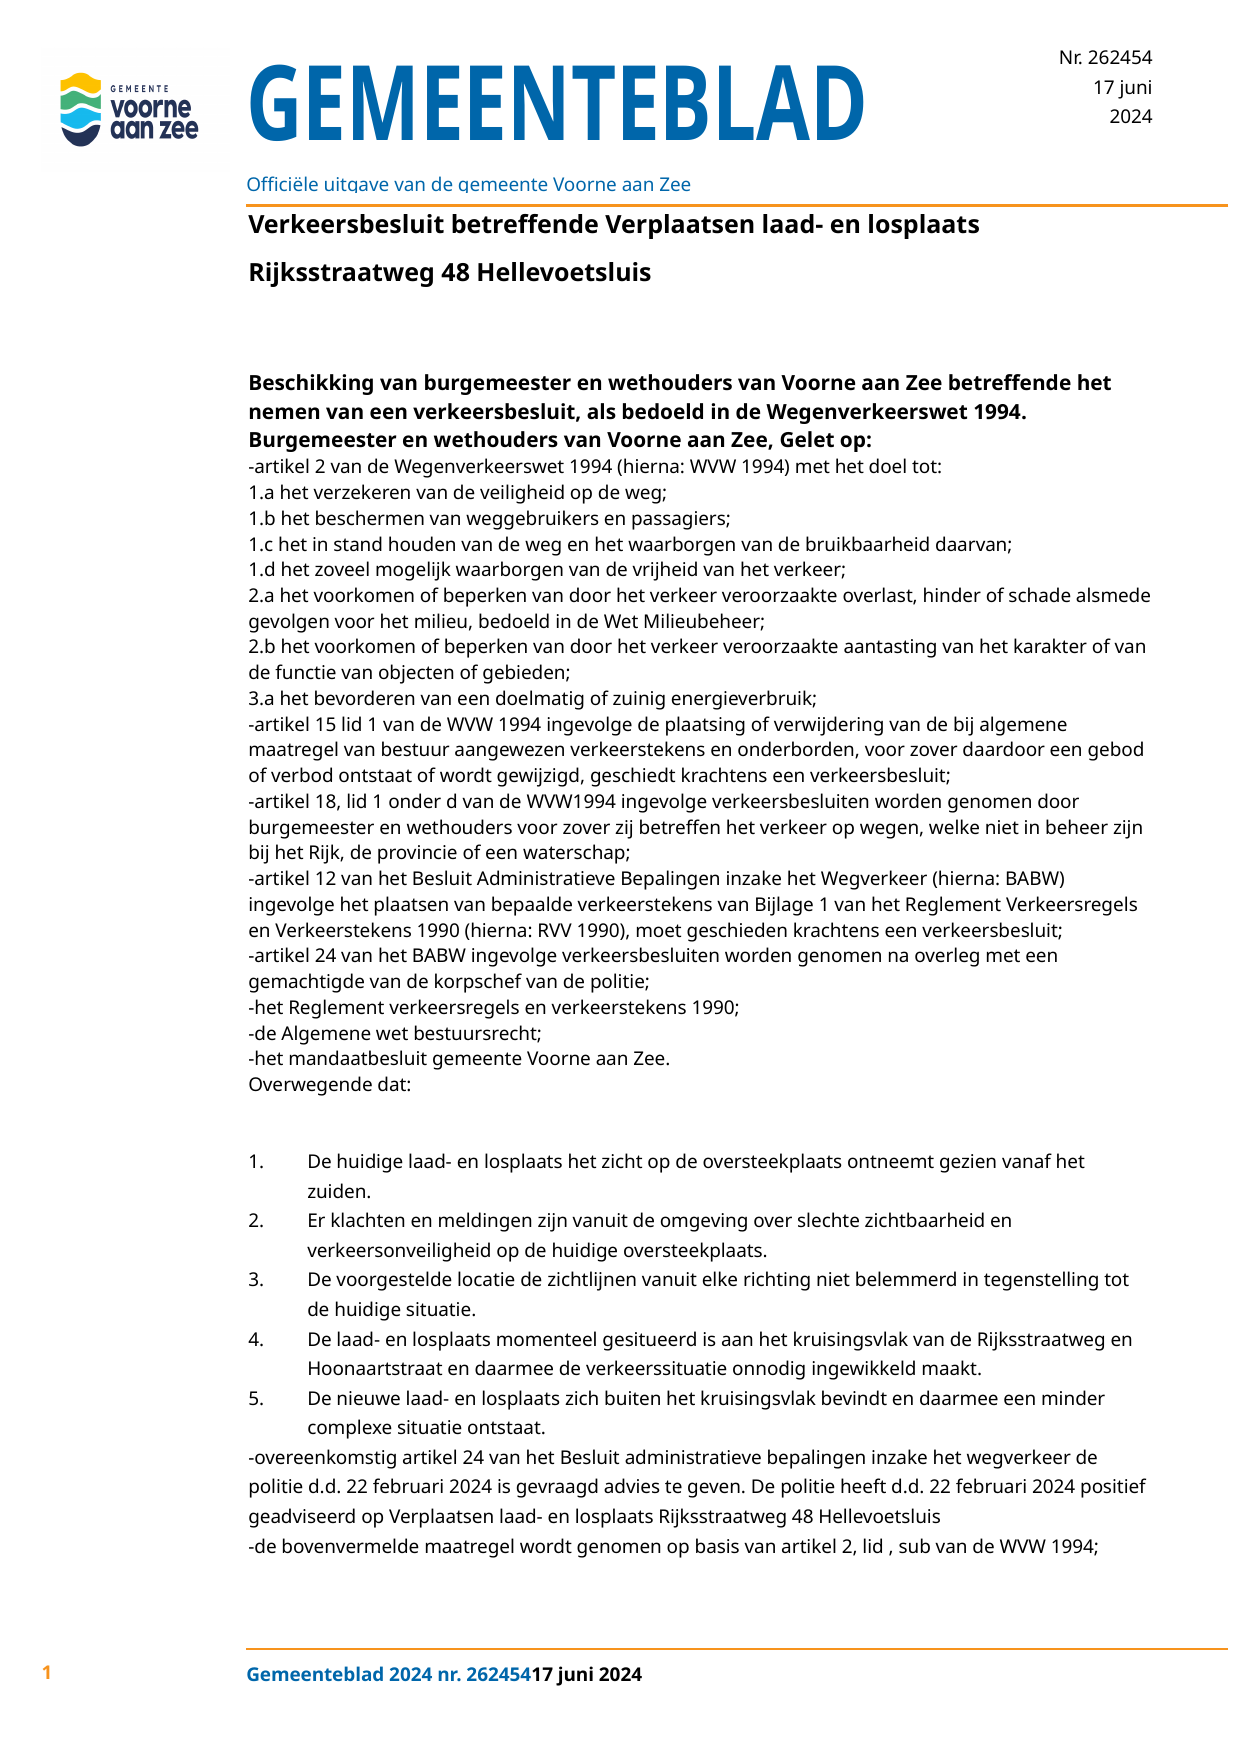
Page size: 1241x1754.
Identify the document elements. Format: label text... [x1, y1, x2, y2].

text Verkeersbesluit betreffende Verplaatsen laad- en losplaats Rijksstraatweg 48 Hellevoetsluis [248, 207, 1152, 288]
text 2.a het voorkomen of beperken van door het verkeer veroorzaakte overlast, hinder of schade alsmede gevolgen voor het milieu, bedoeld in de Wet Milieubeheer; [248, 582, 1152, 634]
text 1.b het beschermen van weggebruikers en passagiers; [248, 505, 1152, 531]
text -de Algemene wet bestuursrecht; [248, 1020, 1152, 1045]
list De nieuwe laad- en losplaats zich buiten het kruisingsvlak bevindt en daarmee een minder complexe situatie ontstaat. [248, 1385, 1152, 1440]
text -het Reglement verkeersregels en verkeerstekens 1990; [248, 994, 1152, 1020]
text -artikel 15 lid 1 van de WVW 1994 ingevolge de plaatsing of verwijdering van de bij algemene maatregel van bestuur aangewezen verkeerstekens en onderborden, voor zover daardoor een gebod of verbod ontstaat of wordt gewijzigd, geschiedt krachtens een verkeersbesluit; [248, 711, 1152, 788]
text 2.b het voorkomen of beperken van door het verkeer veroorzaakte aantasting van het karakter of van de functie van objecten of gebieden; [248, 634, 1152, 685]
list De laad- en losplaats momenteel gesitueerd is aan het kruisingsvlak van de Rijksstraatweg en Hoonaartstraat en daarmee de verkeerssituatie onnodig ingewikkeld maakt. [248, 1326, 1152, 1381]
text -artikel 24 van het BABW ingevolge verkeersbesluiten worden genomen na overleg met een gemachtigde van de korpschef van de politie; [248, 942, 1152, 994]
text 1.c het in stand houden van de weg en het waarborgen van de bruikbaarheid daarvan; [248, 531, 1152, 557]
text Overwegende dat: [248, 1071, 1152, 1097]
list De voorgestelde locatie de zichtlijnen vanuit elke richting niet belemmerd in tegenstelling tot de huidige situatie. [248, 1267, 1152, 1322]
list Er klachten en meldingen zijn vanuit de omgeving over slechte zichtbaarheid en verkeersonveiligheid op de huidige oversteekplaats. [248, 1207, 1152, 1263]
text -de bovenvermelde maatregel wordt genomen op basis van artikel 2, lid , sub van de WVW 1994; [248, 1533, 1152, 1559]
text -artikel 18, lid 1 onder d van de WVW1994 ingevolge verkeersbesluiten worden genomen door burgemeester en wethouders voor zover zij betreffen het verkeer op wegen, welke niet in beheer zijn bij het Rijk, de provincie of een waterschap; [248, 788, 1152, 865]
text -artikel 12 van het Besluit Administratieve Bepalingen inzake het Wegverkeer (hierna: BABW) ingevolge het plaatsen van bepaalde verkeerstekens van Bijlage 1 van het Reglement Verkeersregels en Verkeerstekens 1990 (hierna: RVV 1990), moet geschieden krachtens een verkeersbesluit; [248, 865, 1152, 942]
text 3.a het bevorderen van een doelmatig of zuinig energieverbruik; [248, 685, 1152, 711]
picture [41, 47, 231, 172]
text 1.a het verzekeren van de veiligheid op de weg; [248, 479, 1152, 505]
text -artikel 2 van de Wegenverkeerswet 1994 (hierna: WVW 1994) met het doel tot: [248, 454, 1152, 479]
text 1.d het zoveel mogelijk waarborgen van de vrijheid van het verkeer; [248, 557, 1152, 582]
text Beschikking van burgemeester en wethouders van Voorne aan Zee betreffende het nemen van een verkeersbesluit, als bedoeld in de Wegenverkeerswet 1994. Burgemeester en wethouders van Voorne aan Zee, Gelet op: [248, 368, 1152, 454]
list De huidige laad- en losplaats het zicht op de oversteekplaats ontneemt gezien vanaf het zuiden. [248, 1148, 1152, 1204]
text -overeenkomstig artikel 24 van het Besluit administratieve bepalingen inzake het wegverkeer de politie d.d. 22 februari 2024 is gevraagd advies te geven. De politie heeft d.d. 22 februari 2024 positief geadviseerd op Verplaatsen laad- en losplaats Rijksstraatweg 48 Hellevoetsluis [248, 1444, 1152, 1529]
text -het mandaatbesluit gemeente Voorne aan Zee. [248, 1045, 1152, 1071]
